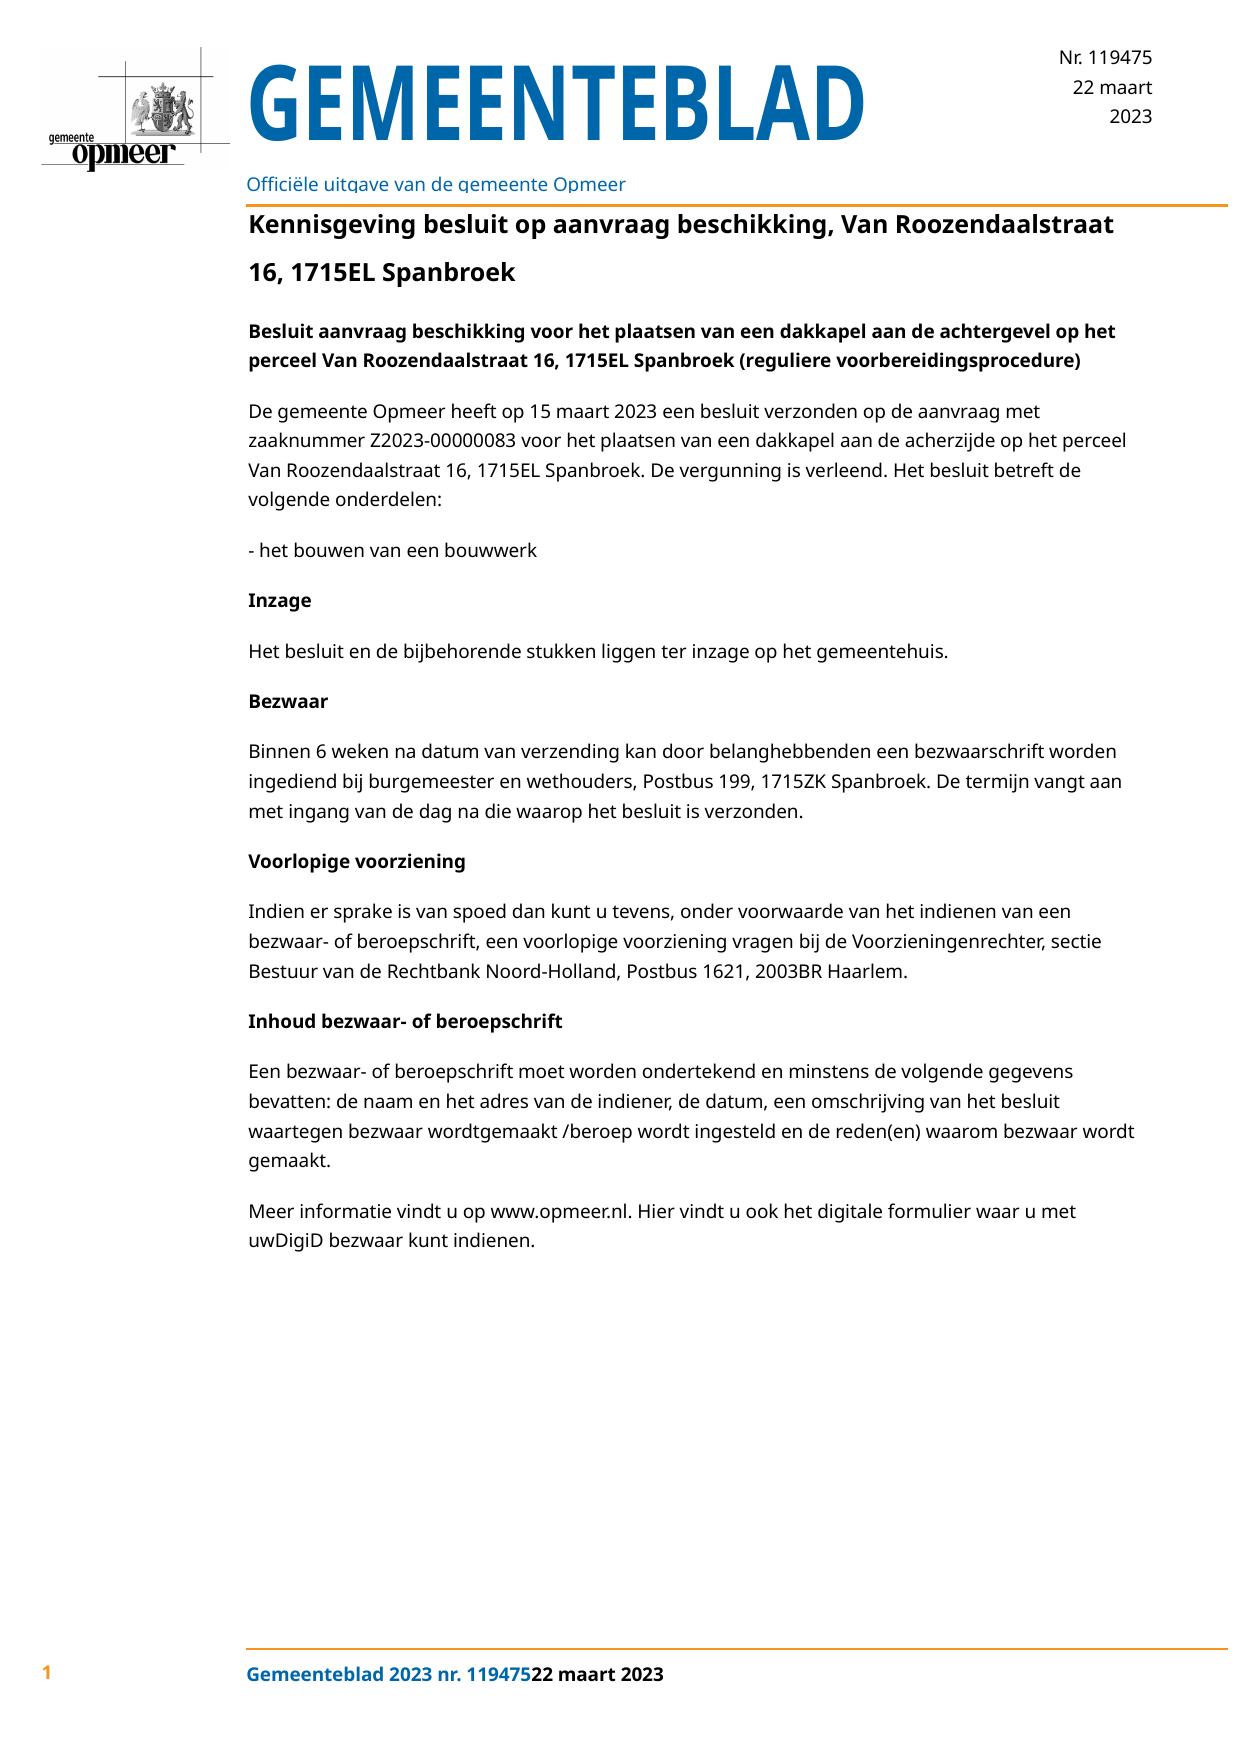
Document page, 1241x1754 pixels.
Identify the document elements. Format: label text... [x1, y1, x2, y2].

text Meer informatie vindt u op www.opmeer.nl. Hier vindt u ook het digitale formulier waar u met uwDigiD bezwaar kunt indienen. [248, 1198, 1152, 1253]
text Inhoud bezwaar- of beroepschrift [248, 1008, 1152, 1034]
text Binnen 6 weken na datum van verzending kan door belanghebbenden een bezwaarschrift worden ingediend bij burgemeester en wethouders, Postbus 199, 1715ZK Spanbroek. De termijn vangt aan met ingang van de dag na die waarop het besluit is verzonden. [248, 739, 1152, 824]
picture [41, 47, 231, 172]
text Inzage [248, 587, 1152, 613]
text Bezwaar [248, 688, 1152, 714]
text Kennisgeving besluit op aanvraag beschikking, Van Roozendaalstraat 16, 1715EL Spanbroek [248, 207, 1152, 288]
text Voorlopige voorziening [248, 848, 1152, 874]
text Indien er sprake is van spoed dan kunt u tevens, onder voorwaarde van het indienen van een bezwaar- of beroepschrift, een voorlopige voorziening vragen bij de Voorzieningenrechter, sectie Bestuur van de Rechtbank Noord-Holland, Postbus 1621, 2003BR Haarlem. [248, 899, 1152, 984]
text Besluit aanvraag beschikking voor het plaatsen van een dakkapel aan de achtergevel op het perceel Van Roozendaalstraat 16, 1715EL Spanbroek (reguliere voorbereidingsprocedure) [248, 318, 1152, 373]
text Een bezwaar- of beroepschrift moet worden ondertekend en minstens de volgende gegevens bevatten: de naam en het adres van de indiener, de datum, een omschrijving van het besluit waartegen bezwaar wordtgemaakt /beroep wordt ingesteld en de reden(en) waarom bezwaar wordt gemaakt. [248, 1059, 1152, 1173]
text Het besluit en de bijbehorende stukken liggen ter inzage op het gemeentehuis. [248, 638, 1152, 664]
text - het bouwen van een bouwwerk [248, 537, 1152, 563]
text De gemeente Opmeer heeft op 15 maart 2023 een besluit verzonden op de aanvraag met zaaknummer Z2023-00000083 voor het plaatsen van een dakkapel aan de acherzijde op het perceel Van Roozendaalstraat 16, 1715EL Spanbroek. De vergunning is verleend. Het besluit betreft de volgende onderdelen: [248, 398, 1152, 512]
